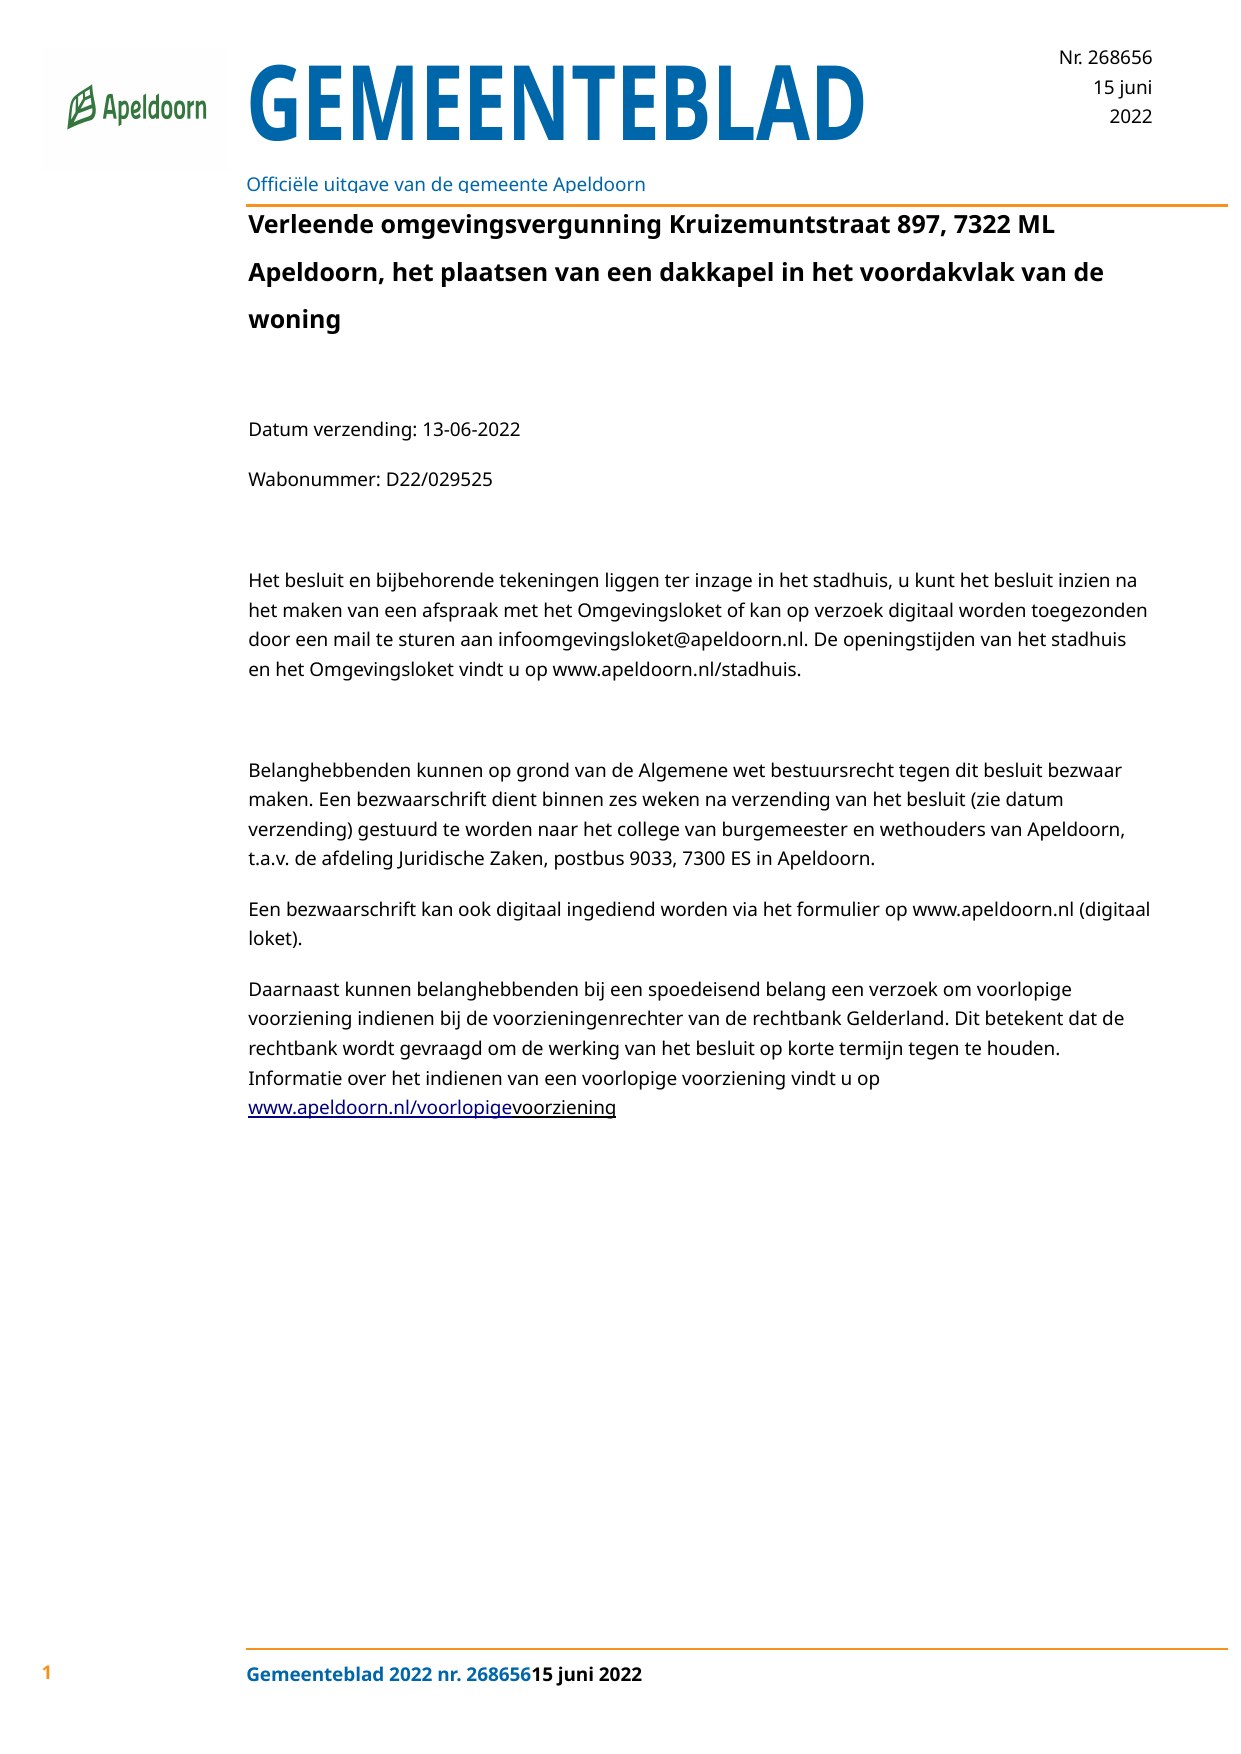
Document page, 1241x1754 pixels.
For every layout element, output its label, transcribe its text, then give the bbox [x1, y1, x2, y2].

text Belanghebbenden kunnen op grond van de Algemene wet bestuursrecht tegen dit besluit bezwaar maken. Een bezwaarschrift dient binnen zes weken na verzending van het besluit (zie datum verzending) gestuurd te worden naar het college van burgemeester en wethouders van Apeldoorn, t.a.v. de afdeling Juridische Zaken, postbus 9033, 7300 ES in Apeldoorn. [248, 757, 1152, 871]
text Daarnaast kunnen belanghebbenden bij een spoedeisend belang een verzoek om voorlopige voorziening indienen bij de voorzieningenrechter van de rechtbank Gelderland. Dit betekent dat de rechtbank wordt gevraagd om de werking van het besluit op korte termijn tegen te houden. Informatie over het indienen van een voorlopige voorziening vindt u op www.apeldoorn.nl/voorlopigevoorziening [248, 976, 1152, 1120]
picture [41, 47, 231, 172]
text Het besluit en bijbehorende tekeningen liggen ter inzage in het stadhuis, u kunt het besluit inzien na het maken van een afspraak met het Omgevingsloket of kan op verzoek digitaal worden toegezonden door een mail te sturen aan infoomgevingsloket@apeldoorn.nl. De openingstijden van het stadhuis en het Omgevingsloket vindt u op www.apeldoorn.nl/stadhuis. [248, 567, 1152, 682]
text Datum verzending: 13-06-2022 [248, 416, 1152, 442]
text Wabonummer: D22/029525 [248, 466, 1152, 492]
text Verleende omgevingsvergunning Kruizemuntstraat 897, 7322 ML Apeldoorn, het plaatsen van een dakkapel in het voordakvlak van de woning [248, 207, 1152, 336]
text Een bezwaarschrift kan ook digitaal ingediend worden via het formulier op www.apeldoorn.nl (digitaal loket). [248, 896, 1152, 951]
